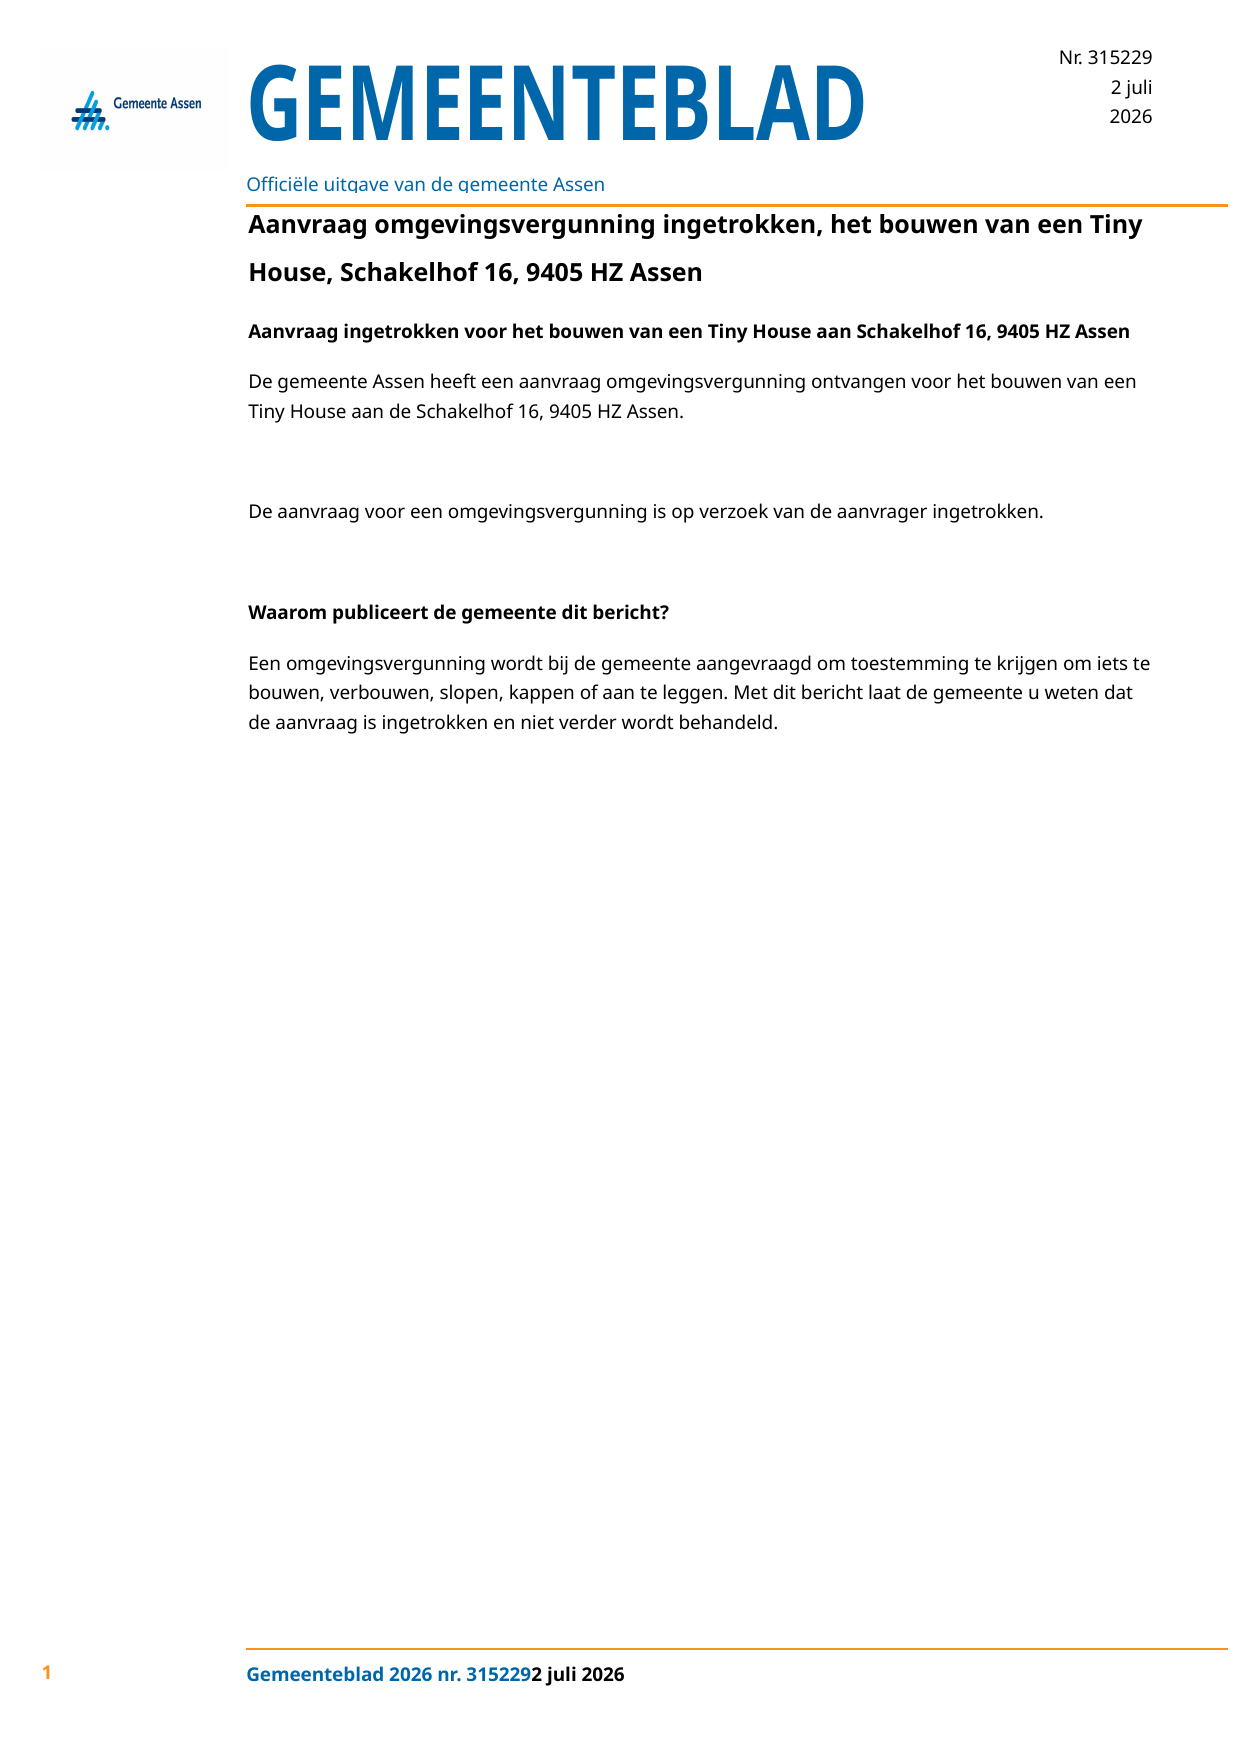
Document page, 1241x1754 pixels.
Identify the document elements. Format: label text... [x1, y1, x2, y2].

picture [41, 47, 231, 172]
text De gemeente Assen heeft een aanvraag omgevingsvergunning ontvangen voor het bouwen van een Tiny House aan de Schakelhof 16, 9405 HZ Assen. [248, 368, 1152, 424]
text Aanvraag ingetrokken voor het bouwen van een Tiny House aan Schakelhof 16, 9405 HZ Assen [248, 318, 1152, 344]
text Aanvraag omgevingsvergunning ingetrokken, het bouwen van een Tiny House, Schakelhof 16, 9405 HZ Assen [248, 207, 1152, 288]
text Waarom publiceert de gemeente dit bericht? [248, 599, 1152, 625]
text De aanvraag voor een omgevingsvergunning is op verzoek van de aanvrager ingetrokken. [248, 499, 1152, 524]
text Een omgevingsvergunning wordt bij de gemeente aangevraagd om toestemming te krijgen om iets te bouwen, verbouwen, slopen, kappen of aan te leggen. Met dit bericht laat de gemeente u weten dat de aanvraag is ingetrokken en niet verder wordt behandeld. [248, 650, 1152, 735]
